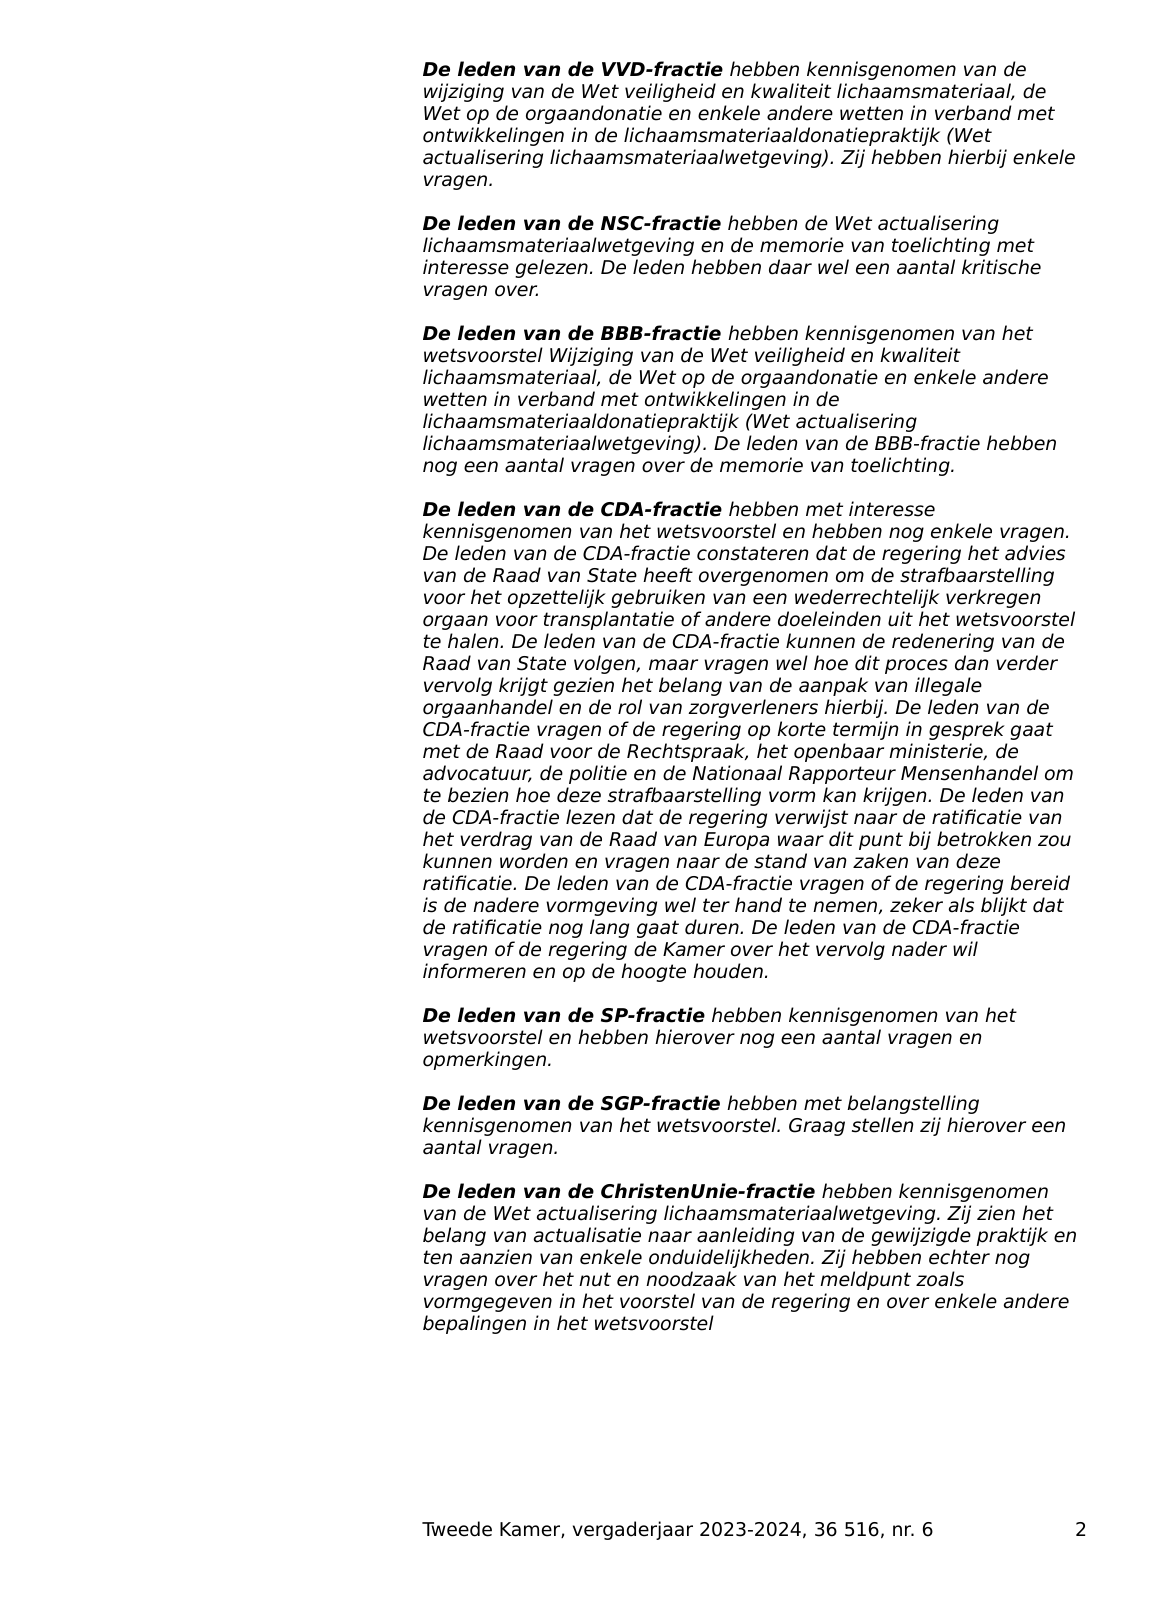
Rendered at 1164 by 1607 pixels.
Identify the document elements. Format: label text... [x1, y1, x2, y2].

text De leden van de VVD-fractie hebben kennisgenomen van de wijziging van de Wet veiligheid en kwaliteit lichaamsmateriaal, de Wet op de orgaandonatie en enkele andere wetten in verband met ontwikkelingen in de lichaamsmateriaaldonatiepraktijk (Wet actualisering lichaamsmateriaalwetgeving). Zij hebben hierbij enkele vragen. [422, 59, 1087, 191]
text De leden van de CDA-fractie hebben met interesse kennisgenomen van het wetsvoorstel en hebben nog enkele vragen. De leden van de CDA-fractie constateren dat de regering het advies van de Raad van State heeft overgenomen om de strafbaarstelling voor het opzettelijk gebruiken van een wederrechtelijk verkregen orgaan voor transplantatie of andere doeleinden uit het wetsvoorstel te halen. De leden van de CDA-fractie kunnen de redenering van de Raad van State volgen, maar vragen wel hoe dit proces dan verder vervolg krijgt gezien het belang van de aanpak van illegale orgaanhandel en de rol van zorgverleners hierbij. De leden van de CDA-fractie vragen of de regering op korte termijn in gesprek gaat met de Raad voor de Rechtspraak, het openbaar ministerie, de advocatuur, de politie en de Nationaal Rapporteur Mensenhandel om te bezien hoe deze strafbaarstelling vorm kan krijgen. De leden van de CDA-fractie lezen dat de regering verwijst naar de ratificatie van het verdrag van de Raad van Europa waar dit punt bij betrokken zou kunnen worden en vragen naar de stand van zaken van deze ratificatie. De leden van de CDA-fractie vragen of de regering bereid is de nadere vormgeving wel ter hand te nemen, zeker als blijkt dat de ratificatie nog lang gaat duren. De leden van de CDA-fractie vragen of de regering de Kamer over het vervolg nader wil informeren en op de hoogte houden. [422, 499, 1087, 983]
text De leden van de BBB-fractie hebben kennisgenomen van het wetsvoorstel Wijziging van de Wet veiligheid en kwaliteit lichaamsmateriaal, de Wet op de orgaandonatie en enkele andere wetten in verband met ontwikkelingen in de lichaamsmateriaaldonatiepraktijk (Wet actualisering lichaamsmateriaalwetgeving). De leden van de BBB-fractie hebben nog een aantal vragen over de memorie van toelichting. [422, 323, 1087, 477]
text De leden van de SGP-fractie hebben met belangstelling kennisgenomen van het wetsvoorstel. Graag stellen zij hierover een aantal vragen. [422, 1093, 1087, 1159]
text De leden van de SP-fractie hebben kennisgenomen van het wetsvoorstel en hebben hierover nog een aantal vragen en opmerkingen. [422, 1005, 1087, 1071]
text De leden van de NSC-fractie hebben de Wet actualisering lichaamsmateriaalwetgeving en de memorie van toelichting met interesse gelezen. De leden hebben daar wel een aantal kritische vragen over. [422, 213, 1087, 301]
text De leden van de ChristenUnie-fractie hebben kennisgenomen van de Wet actualisering lichaamsmateriaalwetgeving. Zij zien het belang van actualisatie naar aanleiding van de gewijzigde praktijk en ten aanzien van enkele onduidelijkheden. Zij hebben echter nog vragen over het nut en noodzaak van het meldpunt zoals vormgegeven in het voorstel van de regering en over enkele andere bepalingen in het wetsvoorstel [422, 1181, 1087, 1335]
